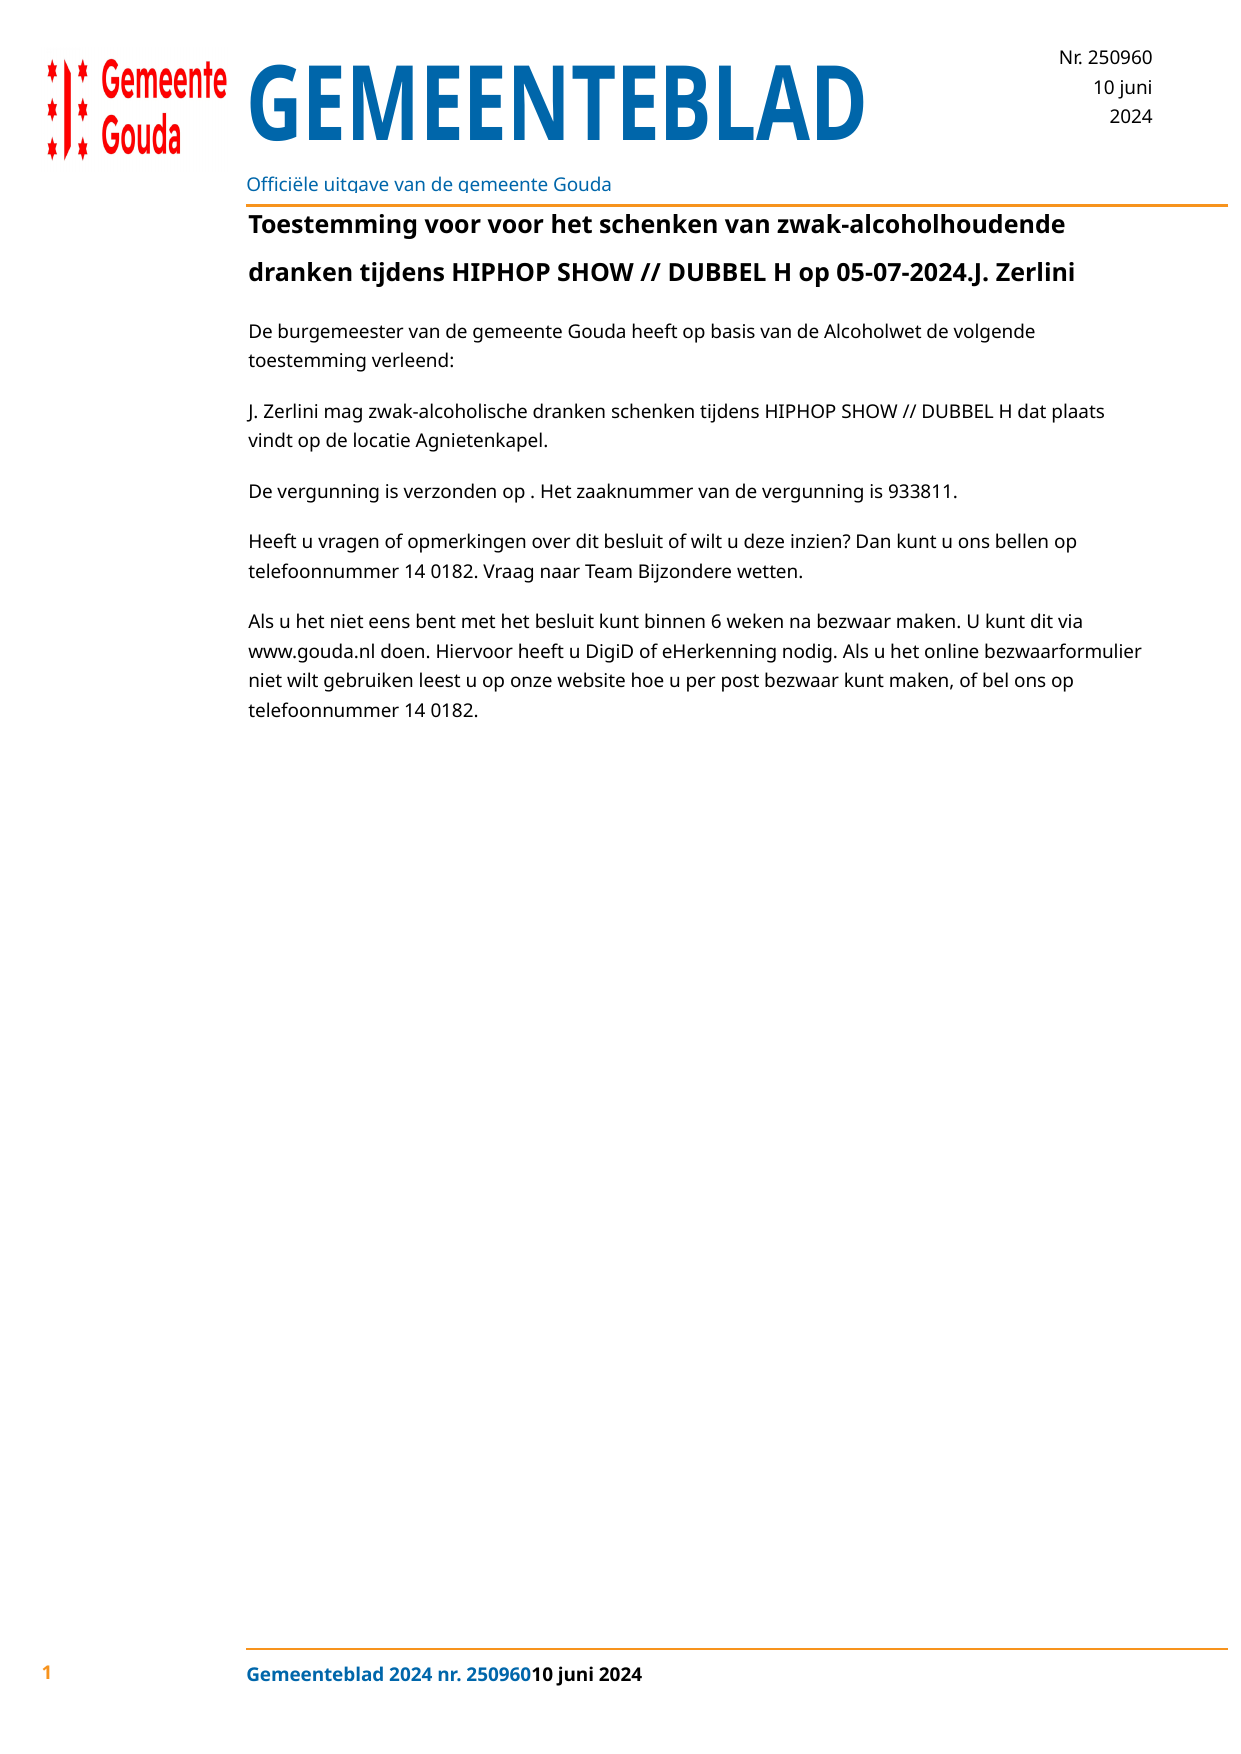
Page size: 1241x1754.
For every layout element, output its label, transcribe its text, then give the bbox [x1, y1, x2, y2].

text Heeft u vragen of opmerkingen over dit besluit of wilt u deze inzien? Dan kunt u ons bellen op telefoonnummer 14 0182. Vraag naar Team Bijzondere wetten. [248, 528, 1152, 584]
text Toestemming voor voor het schenken van zwak-alcoholhoudende dranken tijdens HIPHOP SHOW // DUBBEL H op 05-07-2024.J. Zerlini [248, 207, 1152, 288]
text De burgemeester van de gemeente Gouda heeft op basis van de Alcoholwet de volgende toestemming verleend: [248, 318, 1152, 373]
text Als u het niet eens bent met het besluit kunt binnen 6 weken na bezwaar maken. U kunt dit via www.gouda.nl doen. Hiervoor heeft u DigiD of eHerkenning nodig. Als u het online bezwaarformulier niet wilt gebruiken leest u op onze website hoe u per post bezwaar kunt maken, of bel ons op telefoonnummer 14 0182. [248, 608, 1152, 723]
picture [41, 47, 231, 172]
text De vergunning is verzonden op . Het zaaknummer van de vergunning is 933811. [248, 478, 1152, 504]
text J. Zerlini mag zwak-alcoholische dranken schenken tijdens HIPHOP SHOW // DUBBEL H dat plaats vindt op de locatie Agnietenkapel. [248, 398, 1152, 453]
